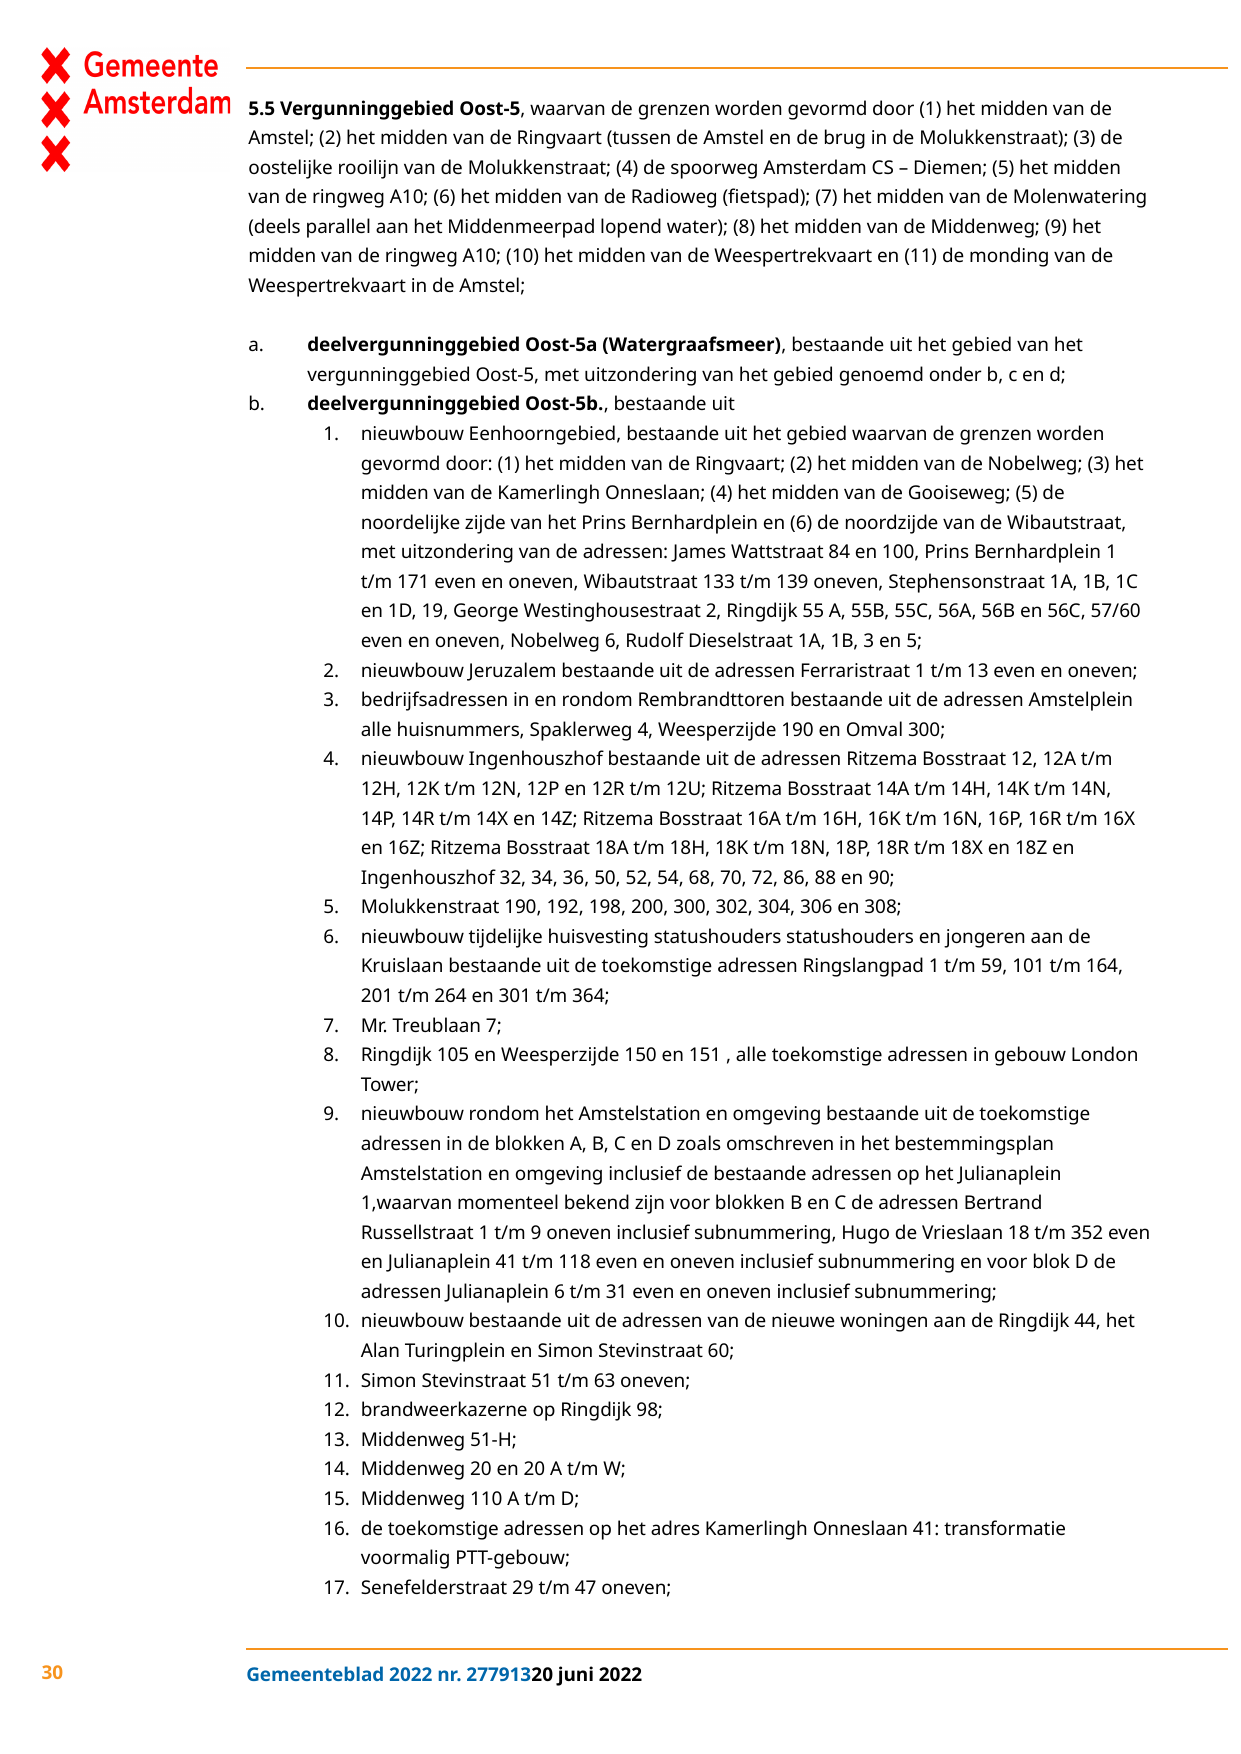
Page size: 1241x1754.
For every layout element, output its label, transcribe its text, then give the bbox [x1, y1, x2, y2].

list nieuwbouw Ingenhouszhof bestaande uit de adressen Ritzema Bosstraat 12, 12A t/m 12H, 12K t/m 12N, 12P en 12R t/m 12U; Ritzema Bosstraat 14A t/m 14H, 14K t/m 14N, 14P, 14R t/m 14X en 14Z; Ritzema Bosstraat 16A t/m 16H, 16K t/m 16N, 16P, 16R t/m 16X en 16Z; Ritzema Bosstraat 18A t/m 18H, 18K t/m 18N, 18P, 18R t/m 18X en 18Z en Ingenhouszhof 32, 34, 36, 50, 52, 54, 68, 70, 72, 86, 88 en 90; [323, 746, 1152, 890]
list bedrijfsadressen in en rondom Rembrandttoren bestaande uit de adressen Amstelplein alle huisnummers, Spaklerweg 4, Weesperzijde 190 en Omval 300; [323, 686, 1152, 742]
list nieuwbouw bestaande uit de adressen van de nieuwe woningen aan de Ringdijk 44, het Alan Turingplein en Simon Stevinstraat 60; [323, 1308, 1152, 1363]
list Mr. Treublaan 7; [323, 1012, 1152, 1038]
list deelvergunninggebied Oost-5b., bestaande uit [248, 391, 1152, 416]
list Middenweg 20 en 20 A t/m W; [323, 1456, 1152, 1481]
picture [41, 47, 231, 172]
list Simon Stevinstraat 51 t/m 63 oneven; [323, 1367, 1152, 1393]
list nieuwbouw rondom het Amstelstation en omgeving bestaande uit de toekomstige adressen in de blokken A, B, C en D zoals omschreven in het bestemmingsplan Amstelstation en omgeving inclusief de bestaande adressen op het Julianaplein 1,waarvan momenteel bekend zijn voor blokken B en C de adressen Bertrand Russellstraat 1 t/m 9 oneven inclusief subnummering, Hugo de Vrieslaan 18 t/m 352 even en Julianaplein 41 t/m 118 even en oneven inclusief subnummering en voor blok D de adressen Julianaplein 6 t/m 31 even en oneven inclusief subnummering; [323, 1101, 1152, 1304]
list nieuwbouw Eenhoorngebied, bestaande uit het gebied waarvan de grenzen worden gevormd door: (1) het midden van de Ringvaart; (2) het midden van de Nobelweg; (3) het midden van de Kamerlingh Onneslaan; (4) het midden van de Gooiseweg; (5) de noordelijke zijde van het Prins Bernhardplein en (6) de noordzijde van de Wibautstraat, met uitzondering van de adressen: James Wattstraat 84 en 100, Prins Bernhardplein 1 t/m 171 even en oneven, Wibautstraat 133 t/m 139 oneven, Stephensonstraat 1A, 1B, 1C en 1D, 19, George Westinghousestraat 2, Ringdijk 55 A, 55B, 55C, 56A, 56B en 56C, 57/60 even en oneven, Nobelweg 6, Rudolf Dieselstraat 1A, 1B, 3 en 5; [323, 420, 1152, 653]
list Middenweg 51-H; [323, 1426, 1152, 1452]
list nieuwbouw Jeruzalem bestaande uit de adressen Ferraristraat 1 t/m 13 even en oneven; [323, 657, 1152, 683]
list Senefelderstraat 29 t/m 47 oneven; [323, 1574, 1152, 1600]
list Molukkenstraat 190, 192, 198, 200, 300, 302, 304, 306 en 308; [323, 893, 1152, 919]
text 5.5 Vergunninggebied Oost-5, waarvan de grenzen worden gevormd door (1) het midden van de Amstel; (2) het midden van de Ringvaart (tussen de Amstel en de brug in de Molukkenstraat); (3) de oostelijke rooilijn van de Molukkenstraat; (4) de spoorweg Amsterdam CS – Diemen; (5) het midden van de ringweg A10; (6) het midden van de Radioweg (fietspad); (7) het midden van de Molenwatering (deels parallel aan het Middenmeerpad lopend water); (8) het midden van de Middenweg; (9) het midden van de ringweg A10; (10) het midden van de Weespertrekvaart en (11) de monding van de Weespertrekvaart in de Amstel; [248, 95, 1152, 298]
list brandweerkazerne op Ringdijk 98; [323, 1396, 1152, 1422]
list Middenweg 110 A t/m D; [323, 1485, 1152, 1511]
list deelvergunninggebied Oost-5a (Watergraafsmeer), bestaande uit het gebied van het vergunninggebied Oost-5, met uitzondering van het gebied genoemd onder b, c en d; [248, 331, 1152, 387]
list nieuwbouw tijdelijke huisvesting statushouders statushouders en jongeren aan de Kruislaan bestaande uit de toekomstige adressen Ringslangpad 1 t/m 59, 101 t/m 164, 201 t/m 264 en 301 t/m 364; [323, 923, 1152, 1008]
list de toekomstige adressen op het adres Kamerlingh Onneslaan 41: transformatie voormalig PTT-gebouw; [323, 1515, 1152, 1570]
list Ringdijk 105 en Weesperzijde 150 en 151 , alle toekomstige adressen in gebouw London Tower; [323, 1041, 1152, 1097]
